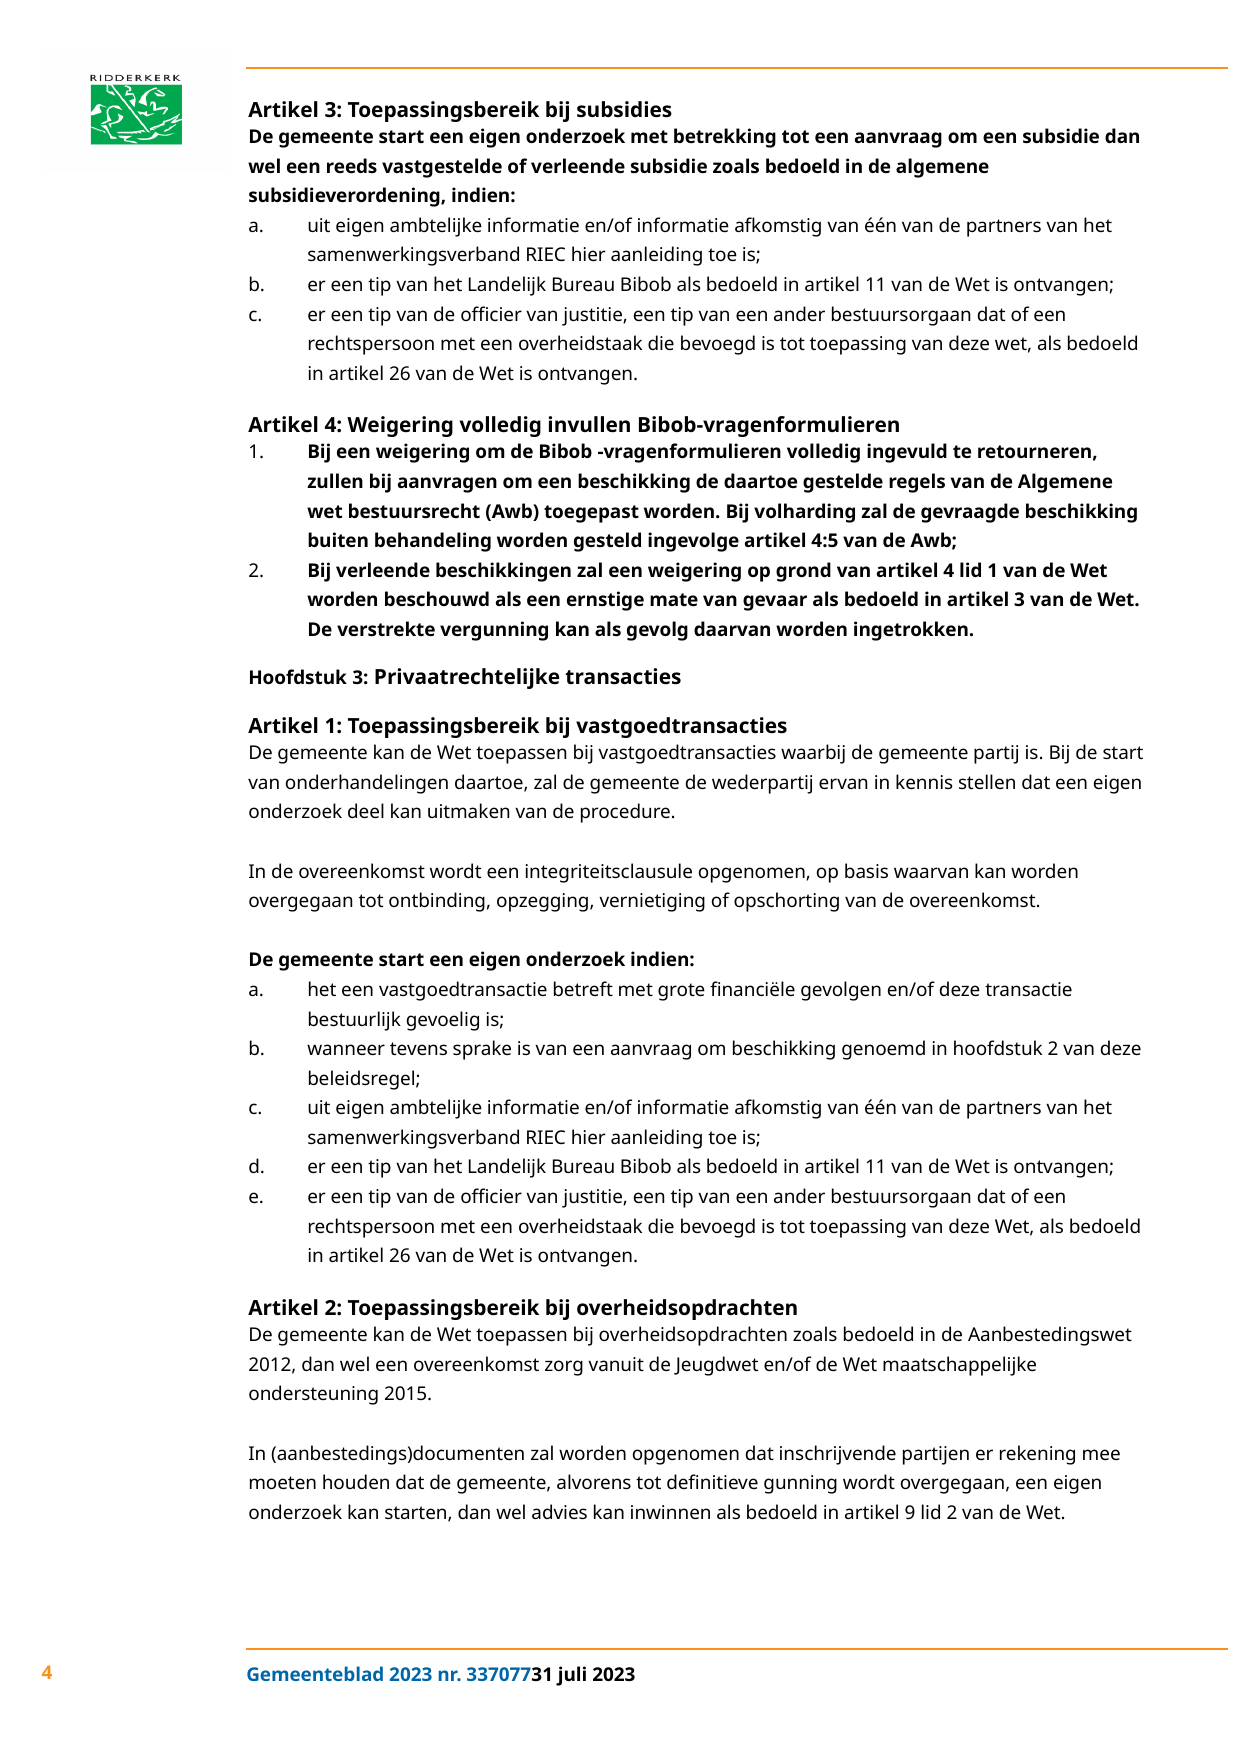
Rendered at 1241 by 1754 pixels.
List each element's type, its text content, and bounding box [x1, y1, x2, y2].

list Bij verleende beschikkingen zal een weigering op grond van artikel 4 lid 1 van de Wet worden beschouwd als een ernstige mate van gevaar als bedoeld in artikel 3 van de Wet. De verstrekte vergunning kan als gevolg daarvan worden ingetrokken. [248, 557, 1152, 642]
list er een tip van het Landelijk Bureau Bibob als bedoeld in artikel 11 van de Wet is ontvangen; [248, 271, 1152, 297]
text Artikel 2: Toepassingsbereik bij overheidsopdrachten [248, 1293, 1152, 1321]
list het een vastgoedtransactie betreft met grote financiële gevolgen en/of deze transactie bestuurlijk gevoelig is; [248, 976, 1152, 1032]
list uit eigen ambtelijke informatie en/of informatie afkomstig van één van de partners van het samenwerkingsverband RIEC hier aanleiding toe is; [248, 212, 1152, 267]
text Artikel 4: Weigering volledig invullen Bibob-vragenformulieren [248, 410, 1152, 439]
list er een tip van de officier van justitie, een tip van een ander bestuursorgaan dat of een rechtspersoon met een overheidstaak die bevoegd is tot toepassing van deze Wet, als bedoeld in artikel 26 van de Wet is ontvangen. [248, 1183, 1152, 1268]
text In (aanbestedings)documenten zal worden opgenomen dat inschrijvende partijen er rekening mee moeten houden dat de gemeente, alvorens tot definitieve gunning wordt overgegaan, een eigen onderzoek kan starten, dan wel advies kan inwinnen als bedoeld in artikel 9 lid 2 van de Wet. [248, 1440, 1152, 1524]
list Bij een weigering om de Bibob -vragenformulieren volledig ingevuld te retourneren, zullen bij aanvragen om een beschikking de daartoe gestelde regels van de Algemene wet bestuursrecht (Awb) toegepast worden. Bij volharding zal de gevraagde beschikking buiten behandeling worden gesteld ingevolge artikel 4:5 van de Awb; [248, 439, 1152, 553]
text In de overeenkomst wordt een integriteitsclausule opgenomen, op basis waarvan kan worden overgegaan tot ontbinding, opzegging, vernietiging of opschorting van de overeenkomst. [248, 858, 1152, 913]
picture [41, 47, 231, 172]
text De gemeente start een eigen onderzoek met betrekking tot een aanvraag om een subsidie dan wel een reeds vastgestelde of verleende subsidie zoals bedoeld in de algemene subsidieverordening, indien: [248, 123, 1152, 208]
list er een tip van het Landelijk Bureau Bibob als bedoeld in artikel 11 van de Wet is ontvangen; [248, 1154, 1152, 1179]
text De gemeente kan de Wet toepassen bij overheidsopdrachten zoals bedoeld in de Aanbestedingswet 2012, dan wel een overeenkomst zorg vanuit de Jeugdwet en/of de Wet maatschappelijke ondersteuning 2015. [248, 1321, 1152, 1406]
list er een tip van de officier van justitie, een tip van een ander bestuursorgaan dat of een rechtspersoon met een overheidstaak die bevoegd is tot toepassing van deze wet, als bedoeld in artikel 26 van de Wet is ontvangen. [248, 301, 1152, 386]
text De gemeente start een eigen onderzoek indien: [248, 947, 1152, 972]
text Artikel 1: Toepassingsbereik bij vastgoedtransacties [248, 711, 1152, 739]
list uit eigen ambtelijke informatie en/of informatie afkomstig van één van de partners van het samenwerkingsverband RIEC hier aanleiding toe is; [248, 1094, 1152, 1150]
list wanneer tevens sprake is van een aanvraag om beschikking genoemd in hoofdstuk 2 van deze beleidsregel; [248, 1035, 1152, 1091]
text Artikel 3: Toepassingsbereik bij subsidies [248, 95, 1152, 123]
text Hoofdstuk 3: Privaatrechtelijke transacties [248, 662, 1152, 690]
text De gemeente kan de Wet toepassen bij vastgoedtransacties waarbij de gemeente partij is. Bij de start van onderhandelingen daartoe, zal de gemeente de wederpartij ervan in kennis stellen dat een eigen onderzoek deel kan uitmaken van de procedure. [248, 739, 1152, 824]
